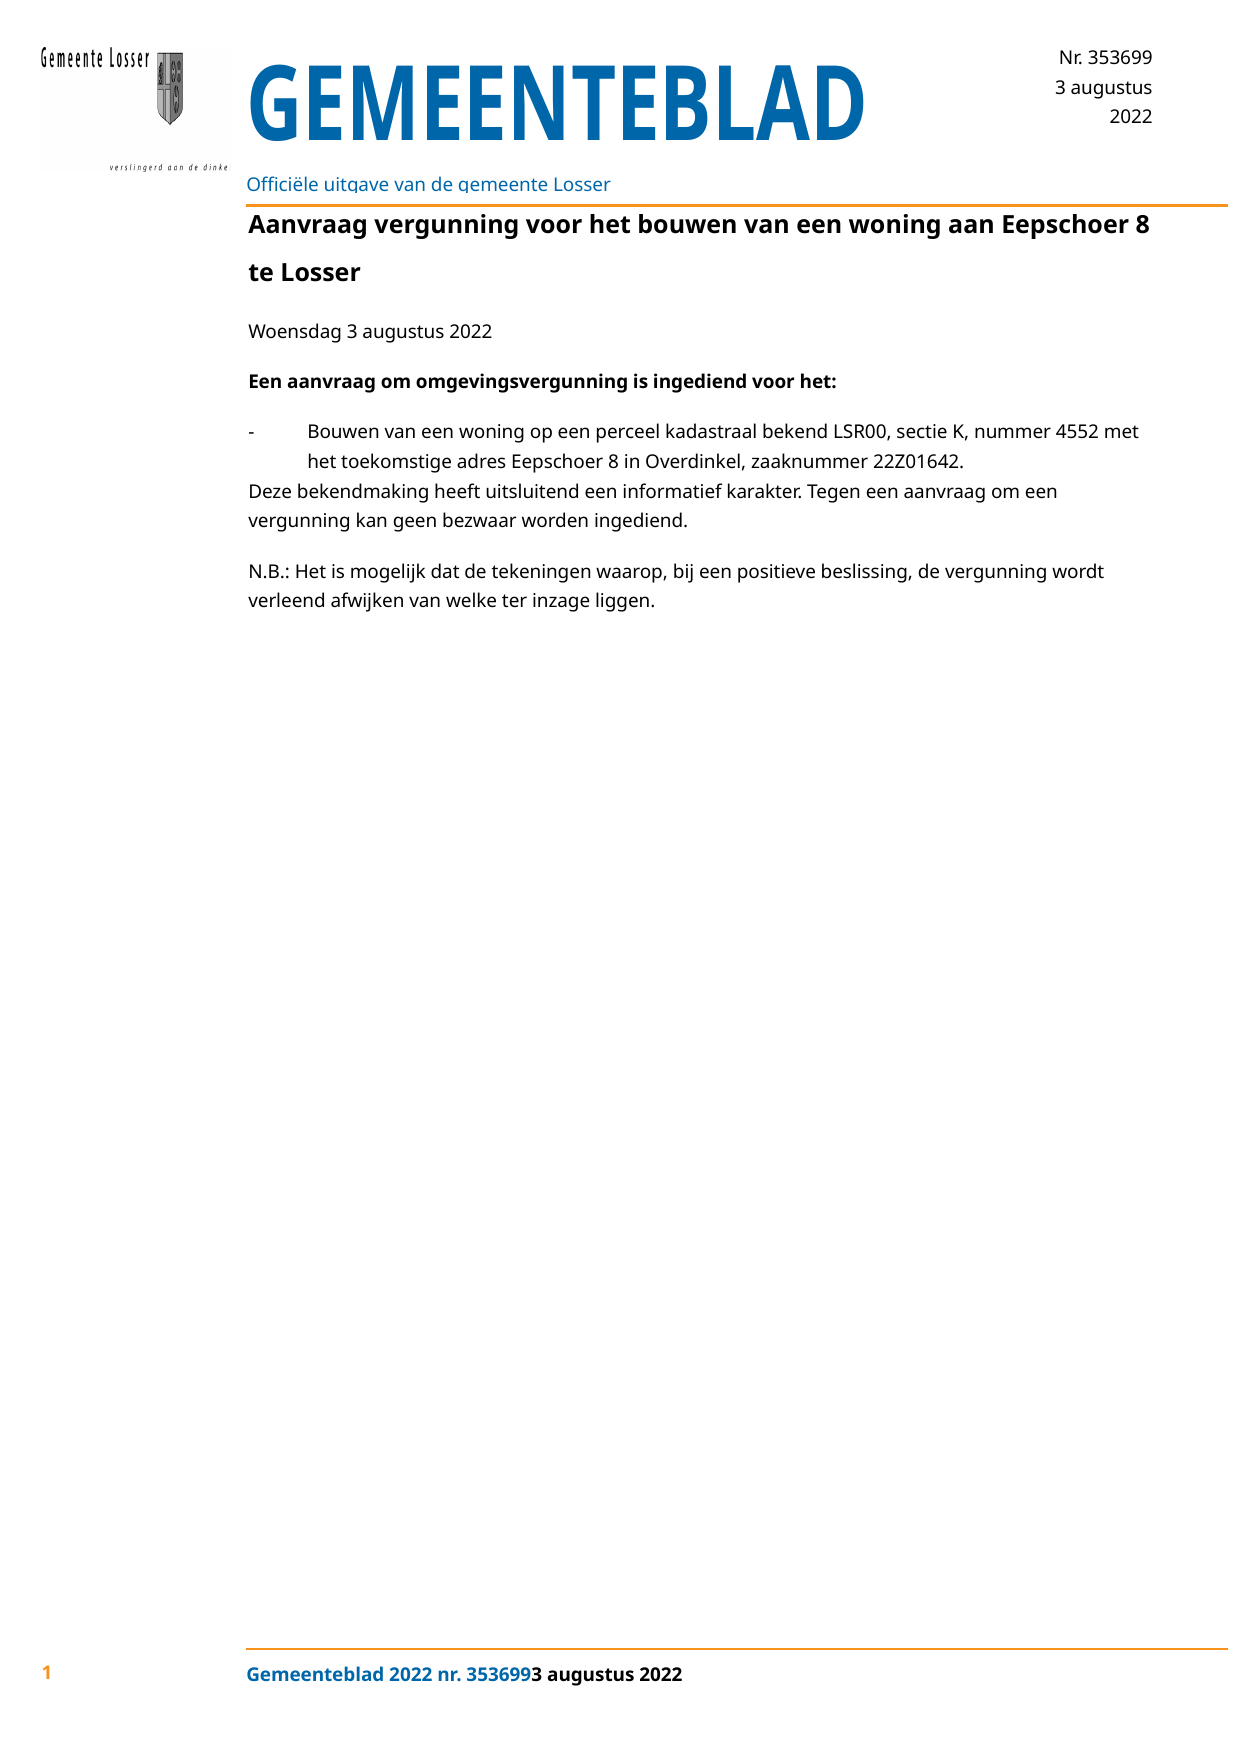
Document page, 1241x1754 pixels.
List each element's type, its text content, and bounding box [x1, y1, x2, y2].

text Deze bekendmaking heeft uitsluitend een informatief karakter. Tegen een aanvraag om een vergunning kan geen bezwaar worden ingediend. [248, 478, 1152, 533]
picture [41, 47, 231, 172]
text N.B.: Het is mogelijk dat de tekeningen waarop, bij een positieve beslissing, de vergunning wordt verleend afwijken van welke ter inzage liggen. [248, 558, 1152, 613]
text Een aanvraag om omgevingsvergunning is ingediend voor het: [248, 368, 1152, 394]
text Aanvraag vergunning voor het bouwen van een woning aan Eepschoer 8 te Losser [248, 207, 1152, 288]
list Bouwen van een woning op een perceel kadastraal bekend LSR00, sectie K, nummer 4552 met het toekomstige adres Eepschoer 8 in Overdinkel, zaaknummer 22Z01642. [248, 419, 1152, 474]
text Woensdag 3 augustus 2022 [248, 318, 1152, 344]
